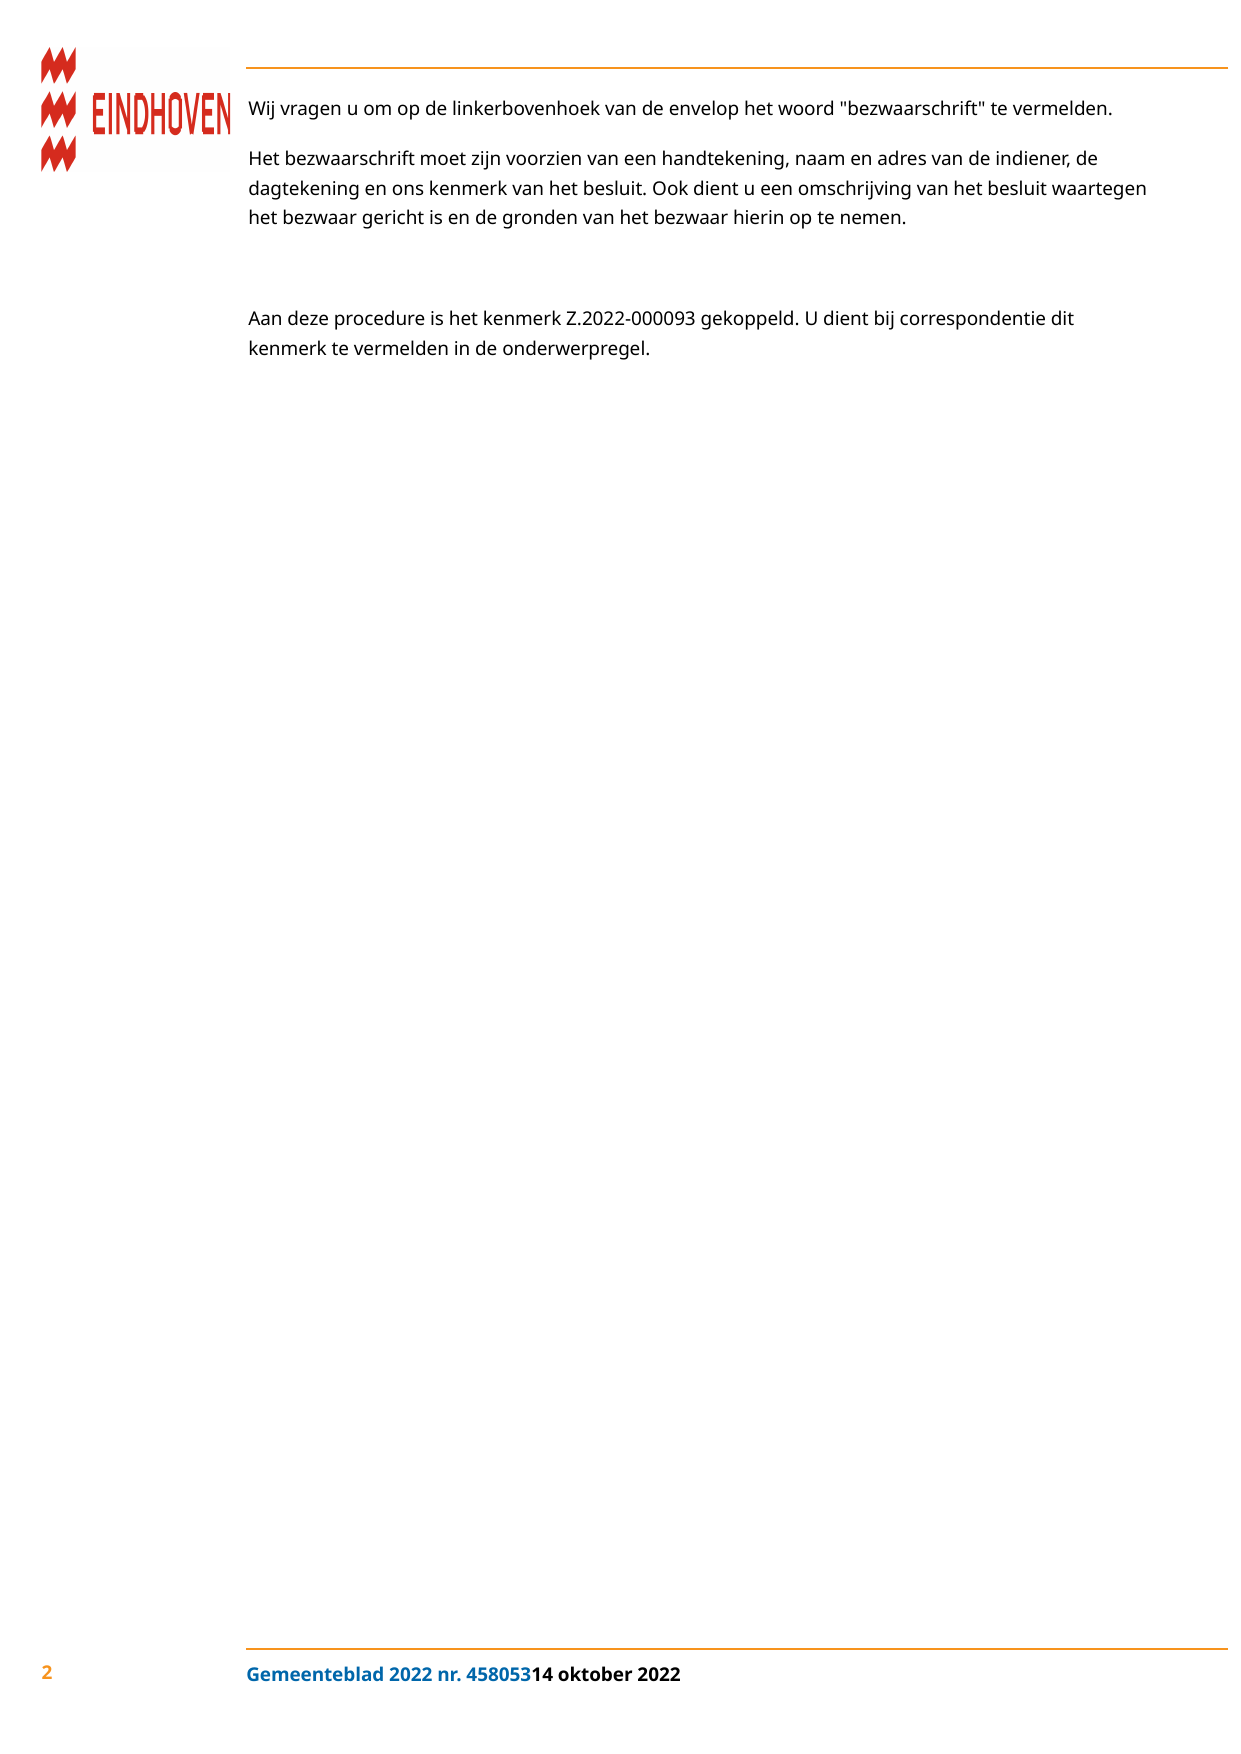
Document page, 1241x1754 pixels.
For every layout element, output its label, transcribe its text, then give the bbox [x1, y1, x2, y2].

text Aan deze procedure is het kenmerk Z.2022-000093 gekoppeld. U dient bij correspondentie dit kenmerk te vermelden in de onderwerpregel. [248, 305, 1152, 361]
text Wij vragen u om op de linkerbovenhoek van de envelop het woord "bezwaarschrift" te vermelden. [248, 95, 1152, 121]
picture [41, 47, 231, 172]
text Het bezwaarschrift moet zijn voorzien van een handtekening, naam en adres van de indiener, de dagtekening en ons kenmerk van het besluit. Ook dient u een omschrijving van het besluit waartegen het bezwaar gericht is en de gronden van het bezwaar hierin op te nemen. [248, 145, 1152, 230]
